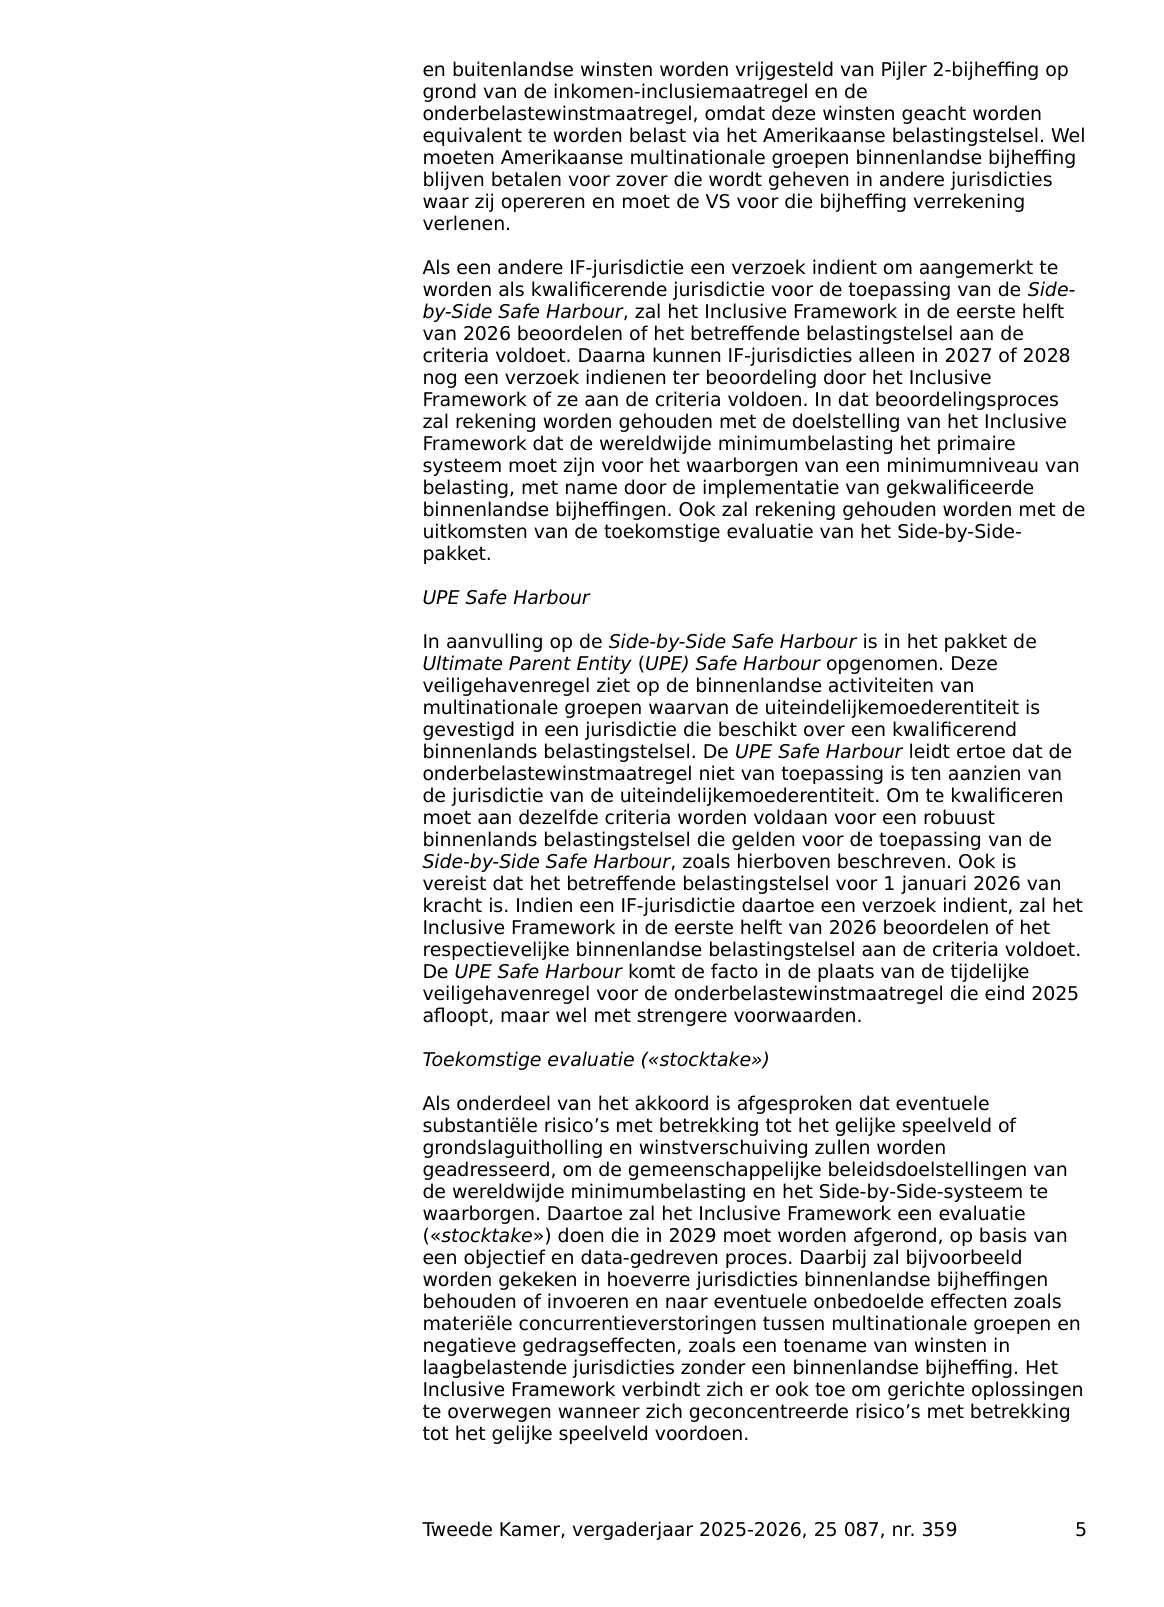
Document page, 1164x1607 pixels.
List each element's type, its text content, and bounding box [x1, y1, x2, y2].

text en buitenlandse winsten worden vrijgesteld van Pijler 2-bijheffing op grond van de inkomen-inclusiemaatregel en de onderbelastewinstmaatregel, omdat deze winsten geacht worden equivalent te worden belast via het Amerikaanse belastingstelsel. Wel moeten Amerikaanse multinationale groepen binnenlandse bijheffing blijven betalen voor zover die wordt geheven in andere jurisdicties waar zij opereren en moet de VS voor die bijheffing verrekening verlenen. [422, 59, 1087, 235]
text Als onderdeel van het akkoord is afgesproken dat eventuele substantiële risico’s met betrekking tot het gelijke speelveld of grondslaguitholling en winstverschuiving zullen worden geadresseerd, om de gemeenschappelijke beleidsdoelstellingen van de wereldwijde minimumbelasting en het Side-by-Side-systeem te waarborgen. Daartoe zal het Inclusive Framework een evaluatie («stocktake») doen die in 2029 moet worden afgerond, op basis van een objectief en data-gedreven proces. Daarbij zal bijvoorbeeld worden gekeken in hoeverre jurisdicties binnenlandse bijheffingen behouden of invoeren en naar eventuele onbedoelde effecten zoals materiële concurrentieverstoringen tussen multinationale groepen en negatieve gedragseffecten, zoals een toename van winsten in laagbelastende jurisdicties zonder een binnenlandse bijheffing. Het Inclusive Framework verbindt zich er ook toe om gerichte oplossingen te overwegen wanneer zich geconcentreerde risico’s met betrekking tot het gelijke speelveld voordoen. [422, 1093, 1087, 1445]
text In aanvulling op de Side-by-Side Safe Harbour is in het pakket de Ultimate Parent Entity (UPE) Safe Harbour opgenomen. Deze veiligehavenregel ziet op de binnenlandse activiteiten van multinationale groepen waarvan de uiteindelijkemoederentiteit is gevestigd in een jurisdictie die beschikt over een kwalificerend binnenlands belastingstelsel. De UPE Safe Harbour leidt ertoe dat de onderbelastewinstmaatregel niet van toepassing is ten aanzien van de jurisdictie van de uiteindelijkemoederentiteit. Om te kwalificeren moet aan dezelfde criteria worden voldaan voor een robuust binnenlands belastingstelsel die gelden voor de toepassing van de Side-by-Side Safe Harbour, zoals hierboven beschreven. Ook is vereist dat het betreffende belastingstelsel voor 1 januari 2026 van kracht is. Indien een IF-jurisdictie daartoe een verzoek indient, zal het Inclusive Framework in de eerste helft van 2026 beoordelen of het respectievelijke binnenlandse belastingstelsel aan de criteria voldoet. De UPE Safe Harbour komt de facto in de plaats van de tijdelijke veiligehavenregel voor de onderbelastewinstmaatregel die eind 2025 afloopt, maar wel met strengere voorwaarden. [422, 631, 1087, 1027]
subtitle Toekomstige evaluatie («stocktake») [422, 1049, 1087, 1071]
subtitle UPE Safe Harbour [422, 587, 1087, 609]
text Als een andere IF-jurisdictie een verzoek indient om aangemerkt te worden als kwalificerende jurisdictie voor de toepassing van de Side-by-Side Safe Harbour, zal het Inclusive Framework in de eerste helft van 2026 beoordelen of het betreffende belastingstelsel aan de criteria voldoet. Daarna kunnen IF-jurisdicties alleen in 2027 of 2028 nog een verzoek indienen ter beoordeling door het Inclusive Framework of ze aan de criteria voldoen. In dat beoordelingsproces zal rekening worden gehouden met de doelstelling van het Inclusive Framework dat de wereldwijde minimumbelasting het primaire systeem moet zijn voor het waarborgen van een minimumniveau van belasting, met name door de implementatie van gekwalificeerde binnenlandse bijheffingen. Ook zal rekening gehouden worden met de uitkomsten van de toekomstige evaluatie van het Side-by-Side-pakket. [422, 257, 1087, 565]
